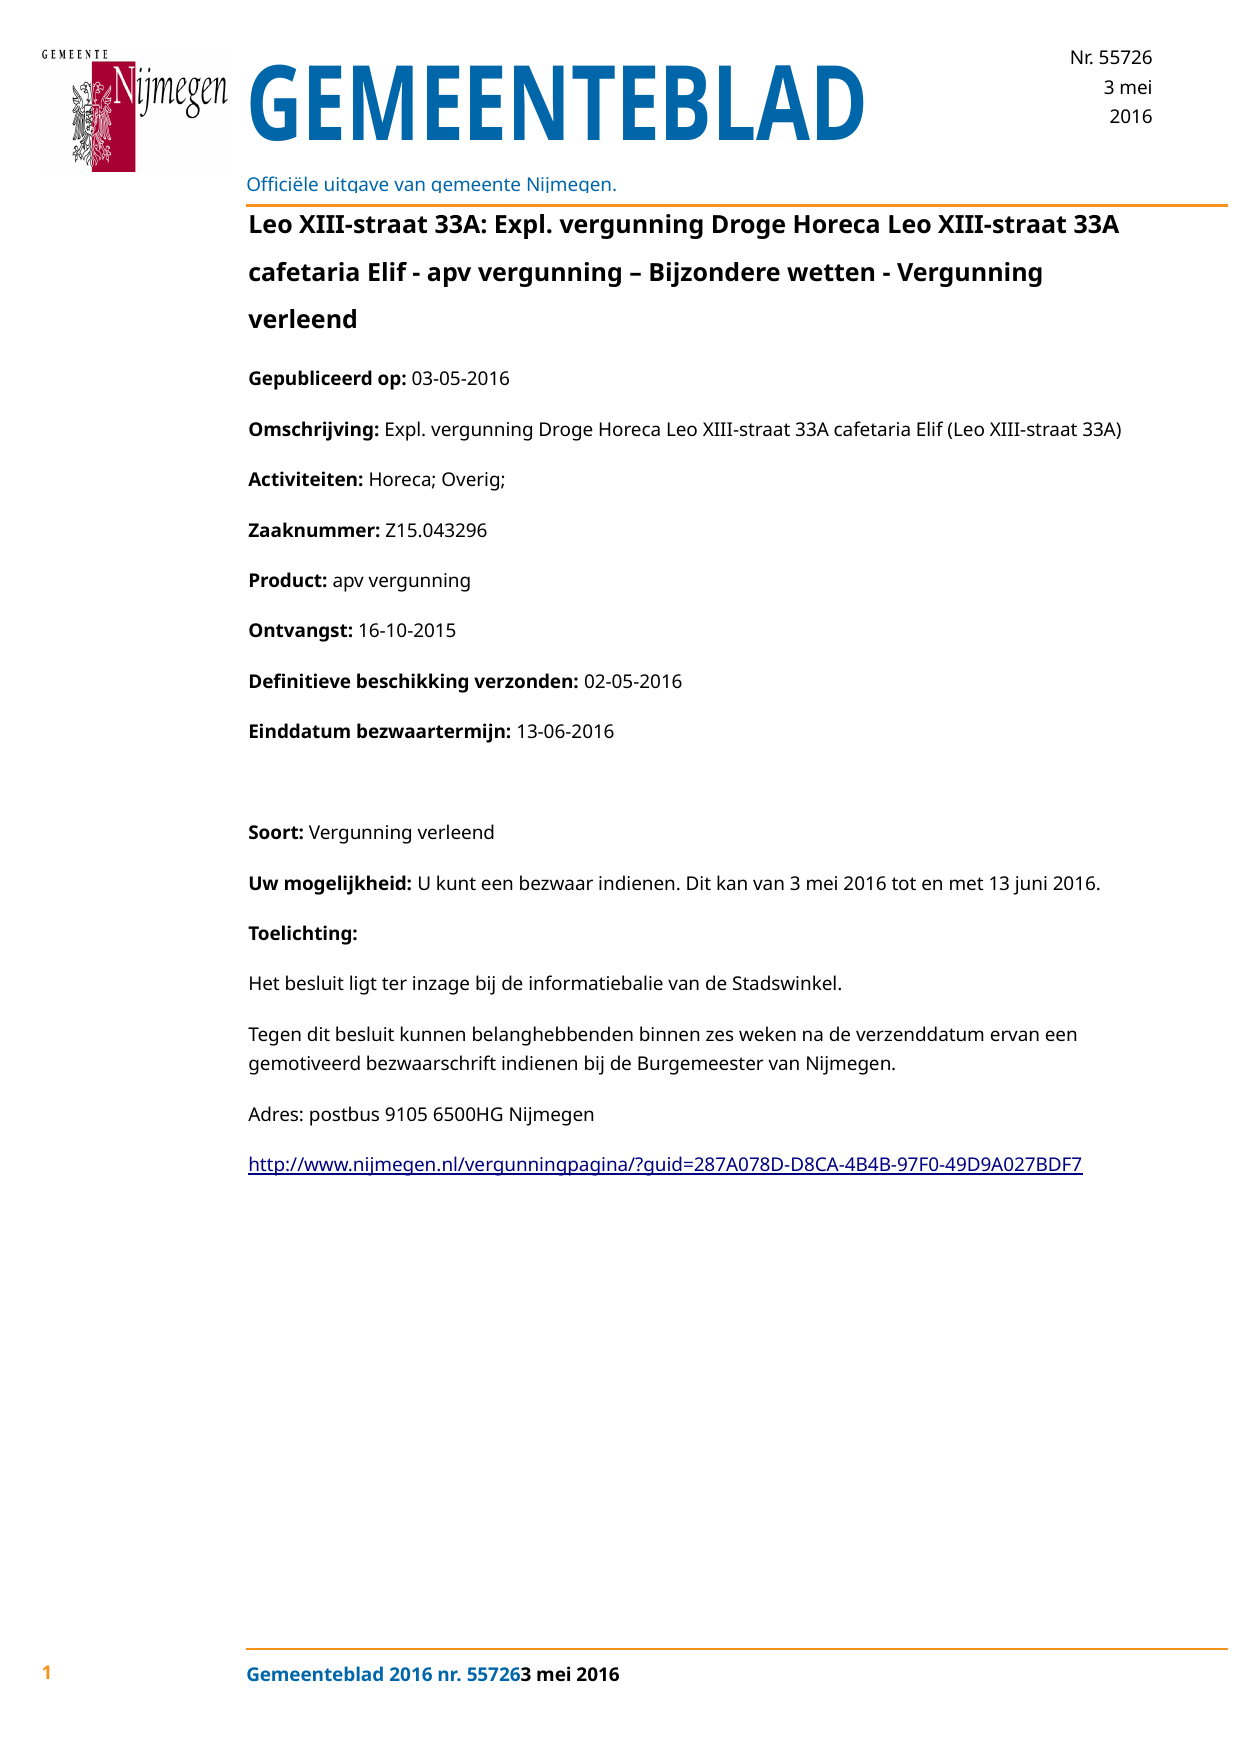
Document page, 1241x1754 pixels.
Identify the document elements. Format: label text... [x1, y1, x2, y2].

text Tegen dit besluit kunnen belanghebbenden binnen zes weken na de verzenddatum ervan een gemotiveerd bezwaarschrift indienen bij de Burgemeester van Nijmegen. [248, 1021, 1152, 1076]
text Product: apv vergunning [248, 567, 1152, 593]
picture [41, 47, 231, 172]
text Ontvangst: 16-10-2015 [248, 618, 1152, 643]
text Leo XIII-straat 33A: Expl. vergunning Droge Horeca Leo XIII-straat 33A cafetaria Elif - apv vergunning – Bijzondere wetten - Vergunning verleend [248, 207, 1152, 336]
text Zaaknummer: Z15.043296 [248, 517, 1152, 542]
text Adres: postbus 9105 6500HG Nijmegen [248, 1101, 1152, 1127]
text Soort: Vergunning verleend [248, 819, 1152, 845]
text Definitieve beschikking verzonden: 02-05-2016 [248, 668, 1152, 694]
text Activiteiten: Horeca; Overig; [248, 466, 1152, 492]
text Het besluit ligt ter inzage bij de informatiebalie van de Stadswinkel. [248, 971, 1152, 996]
text Omschrijving: Expl. vergunning Droge Horeca Leo XIII-straat 33A cafetaria Elif (Leo XIII-straat 33A) [248, 416, 1152, 442]
text Gepubliceerd op: 03-05-2016 [248, 366, 1152, 391]
text http://www.nijmegen.nl/vergunningpagina/?guid=287A078D-D8CA-4B4B-97F0-49D9A027BDF7 [248, 1151, 1152, 1177]
text Einddatum bezwaartermijn: 13-06-2016 [248, 718, 1152, 744]
text Toelichting: [248, 920, 1152, 946]
text Uw mogelijkheid: U kunt een bezwaar indienen. Dit kan van 3 mei 2016 tot en met 13 juni 2016. [248, 870, 1152, 895]
